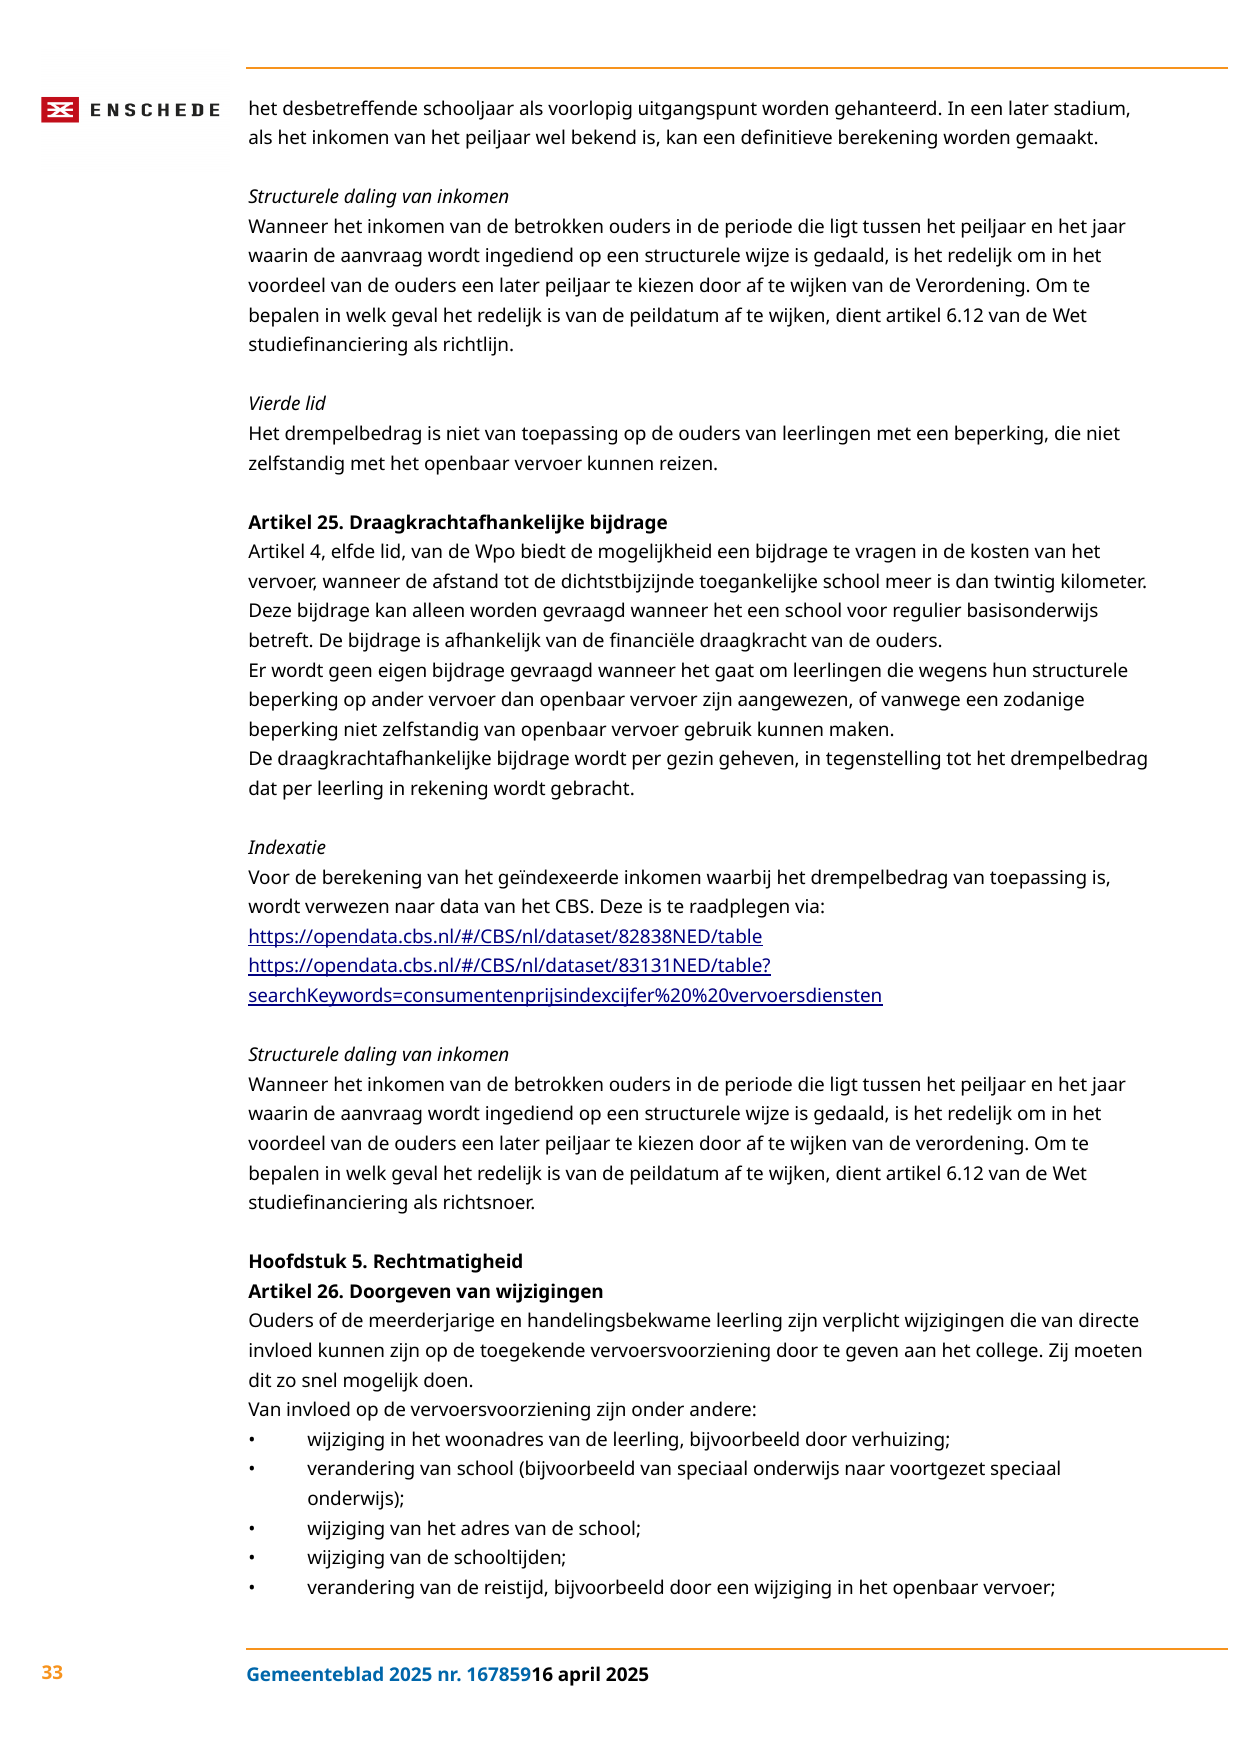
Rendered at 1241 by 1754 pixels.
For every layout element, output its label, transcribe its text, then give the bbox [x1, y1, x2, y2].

text Er wordt geen eigen bijdrage gevraagd wanneer het gaat om leerlingen die wegens hun structurele beperking op ander vervoer dan openbaar vervoer zijn aangewezen, of vanwege een zodanige beperking niet zelfstandig van openbaar vervoer gebruik kunnen maken. [248, 657, 1152, 742]
text Ouders of de meerderjarige en handelingsbekwame leerling zijn verplicht wijzigingen die van directe invloed kunnen zijn op de toegekende vervoersvoorziening door te geven aan het college. Zij moeten dit zo snel mogelijk doen. [248, 1308, 1152, 1393]
text De draagkrachtafhankelijke bijdrage wordt per gezin geheven, in tegenstelling tot het drempelbedrag dat per leerling in rekening wordt gebracht. [248, 746, 1152, 801]
text https://opendata.cbs.nl/#/CBS/nl/dataset/83131NED/table?searchKeywords=consumentenprijsindexcijfer%20%20vervoersdiensten [248, 953, 1152, 1008]
list wijziging in het woonadres van de leerling, bijvoorbeeld door verhuizing; [248, 1426, 1152, 1452]
text Indexatie [248, 834, 1152, 860]
text Wanneer het inkomen van de betrokken ouders in de periode die ligt tussen het peiljaar en het jaar waarin de aanvraag wordt ingediend op een structurele wijze is gedaald, is het redelijk om in het voordeel van de ouders een later peiljaar te kiezen door af te wijken van de verordening. Om te bepalen in welk geval het redelijk is van de peildatum af te wijken, dient artikel 6.12 van de Wet studiefinanciering als richtsnoer. [248, 1071, 1152, 1215]
text Hoofdstuk 5. Rechtmatigheid [248, 1248, 1152, 1274]
text Wanneer het inkomen van de betrokken ouders in de periode die ligt tussen het peiljaar en het jaar waarin de aanvraag wordt ingediend op een structurele wijze is gedaald, is het redelijk om in het voordeel van de ouders een later peiljaar te kiezen door af te wijken van de Verordening. Om te bepalen in welk geval het redelijk is van de peildatum af te wijken, dient artikel 6.12 van de Wet studiefinanciering als richtlijn. [248, 213, 1152, 357]
list verandering van school (bijvoorbeeld van speciaal onderwijs naar voortgezet speciaal onderwijs); [248, 1456, 1152, 1511]
text Voor de berekening van het geïndexeerde inkomen waarbij het drempelbedrag van toepassing is, wordt verwezen naar data van het CBS. Deze is te raadplegen via: [248, 864, 1152, 919]
text Artikel 4, elfde lid, van de Wpo biedt de mogelijkheid een bijdrage te vragen in de kosten van het vervoer, wanneer de afstand tot de dichtstbijzijnde toegankelijke school meer is dan twintig kilometer. Deze bijdrage kan alleen worden gevraagd wanneer het een school voor regulier basisonderwijs betreft. De bijdrage is afhankelijk van de financiële draagkracht van de ouders. [248, 538, 1152, 653]
text het desbetreffende schooljaar als voorlopig uitgangspunt worden gehanteerd. In een later stadium, als het inkomen van het peiljaar wel bekend is, kan een definitieve berekening worden gemaakt. [248, 95, 1152, 150]
picture [41, 47, 231, 172]
text Het drempelbedrag is niet van toepassing op de ouders van leerlingen met een beperking, die niet zelfstandig met het openbaar vervoer kunnen reizen. [248, 420, 1152, 476]
list verandering van de reistijd, bijvoorbeeld door een wijziging in het openbaar vervoer; [248, 1574, 1152, 1600]
text Structurele daling van inkomen [248, 183, 1152, 209]
text Van invloed op de vervoersvoorziening zijn onder andere: [248, 1396, 1152, 1422]
list wijziging van het adres van de school; [248, 1515, 1152, 1541]
list wijziging van de schooltijden; [248, 1544, 1152, 1570]
text Artikel 26. Doorgeven van wijzigingen [248, 1278, 1152, 1304]
text Artikel 25. Draagkrachtafhankelijke bijdrage [248, 509, 1152, 535]
text Vierde lid [248, 391, 1152, 416]
text https://opendata.cbs.nl/#/CBS/nl/dataset/82838NED/table [248, 923, 1152, 949]
text Structurele daling van inkomen [248, 1041, 1152, 1067]
